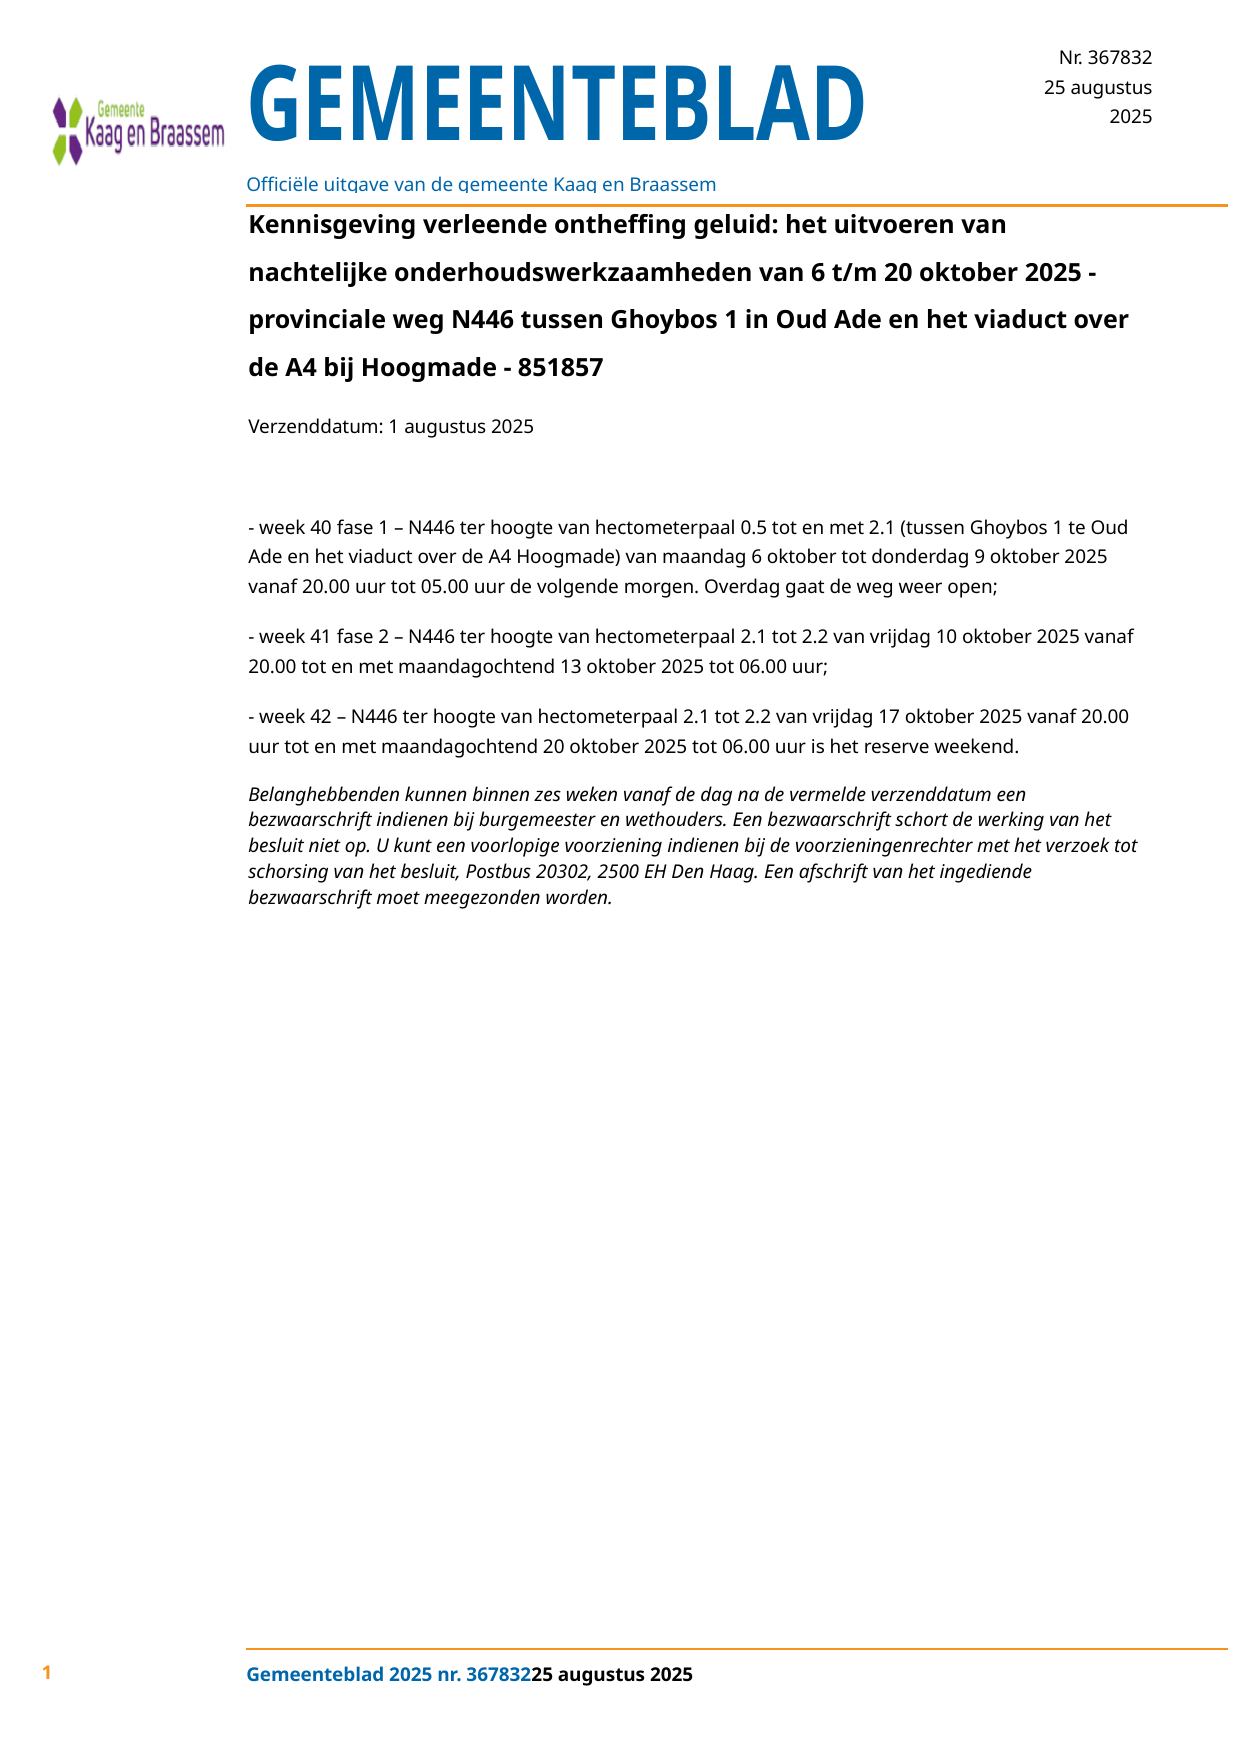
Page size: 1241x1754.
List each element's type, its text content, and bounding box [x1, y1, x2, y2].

text Kennisgeving verleende ontheffing geluid: het uitvoeren van nachtelijke onderhoudswerkzaamheden van 6 t/m 20 oktober 2025 - provinciale weg N446 tussen Ghoybos 1 in Oud Ade en het viaduct over de A4 bij Hoogmade - 851857 [248, 207, 1152, 384]
text Belanghebbenden kunnen binnen zes weken vanaf de dag na de vermelde verzenddatum een bezwaarschrift indienen bij burgemeester en wethouders. Een bezwaarschrift schort de werking van het besluit niet op. U kunt een voorlopige voorziening indienen bij de voorzieningenrechter met het verzoek tot schorsing van het besluit, Postbus 20302, 2500 EH Den Haag. Een afschrift van het ingediende bezwaarschrift moet meegezonden worden. [248, 781, 1152, 909]
text - week 41 fase 2 – N446 ter hoogte van hectometerpaal 2.1 tot 2.2 van vrijdag 10 oktober 2025 vanaf 20.00 tot en met maandagochtend 13 oktober 2025 tot 06.00 uur; [248, 623, 1152, 679]
text - week 40 fase 1 – N446 ter hoogte van hectometerpaal 0.5 tot en met 2.1 (tussen Ghoybos 1 te Oud Ade en het viaduct over de A4 Hoogmade) van maandag 6 oktober tot donderdag 9 oktober 2025 vanaf 20.00 uur tot 05.00 uur de volgende morgen. Overdag gaat de weg weer open; [248, 514, 1152, 599]
text Verzenddatum: 1 augustus 2025 [248, 413, 1152, 439]
picture [41, 47, 231, 172]
text - week 42 – N446 ter hoogte van hectometerpaal 2.1 tot 2.2 van vrijdag 17 oktober 2025 vanaf 20.00 uur tot en met maandagochtend 20 oktober 2025 tot 06.00 uur is het reserve weekend. [248, 703, 1152, 759]
